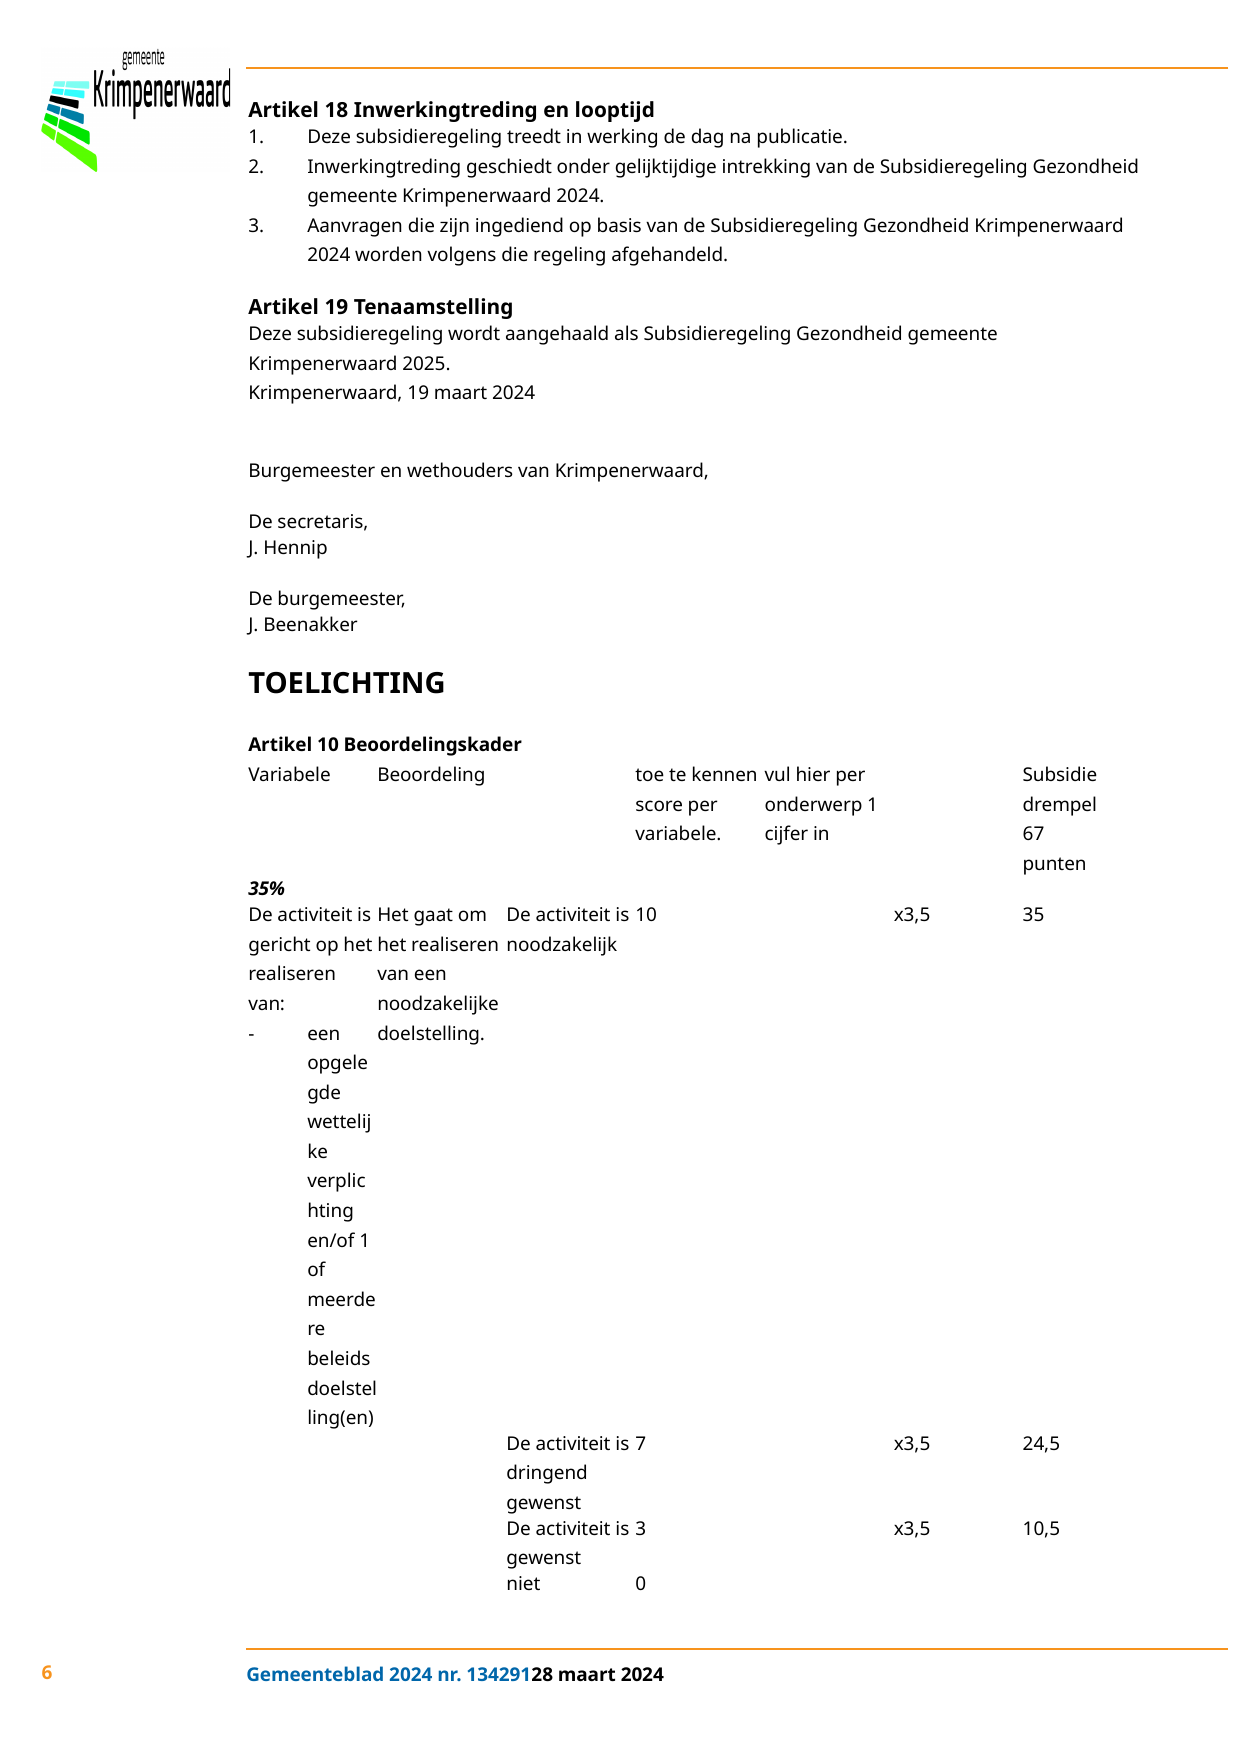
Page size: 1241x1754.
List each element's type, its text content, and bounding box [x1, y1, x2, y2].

table_header vul hier per onderwerp 1 cijfer in [764, 761, 893, 876]
text TOELICHTING [248, 663, 1152, 702]
table_cell 10,5 [1023, 1515, 1152, 1570]
table_cell x3,5 [894, 1515, 1022, 1570]
text J. Beenakker [248, 611, 1152, 637]
list Aanvragen die zijn ingediend op basis van de Subsidieregeling Gezondheid Krimpenerwaard 2024 worden volgens die regeling afgehandeld. [248, 212, 1152, 267]
list Deze subsidieregeling treedt in werking de dag na publicatie. [248, 123, 1152, 149]
list Inwerkingtreding geschiedt onder gelijktijdige intrekking van de Subsidieregeling Gezondheid gemeente Krimpenerwaard 2024. [248, 153, 1152, 208]
text Artikel 10 Beoordelingskader [248, 731, 1152, 757]
table_cell 35% [248, 876, 893, 901]
table_cell [248, 1570, 377, 1596]
table_cell niet [506, 1570, 635, 1596]
table_header Variabele [248, 761, 377, 876]
text Deze subsidieregeling wordt aangehaald als Subsidieregeling Gezondheid gemeente Krimpenerwaard 2025. [248, 320, 1152, 376]
text De secretaris, [248, 508, 1152, 534]
table_cell [377, 1570, 506, 1596]
table_cell De activiteit is gericht op het realiseren van: een opgelegde wettelijke verplichting en/of 1 of meerdere beleidsdoelstelling(en) [248, 901, 377, 1430]
table_cell De activiteit is dringend gewenst [506, 1430, 635, 1515]
text Artikel 18 Inwerkingtreding en looptijd [248, 95, 1152, 123]
table_cell 0 [635, 1570, 764, 1596]
table_cell [377, 1430, 506, 1515]
table_header toe te kennen score per variabele. [635, 761, 764, 876]
text Artikel 19 Tenaamstelling [248, 292, 1152, 320]
table_cell [1023, 1570, 1152, 1596]
table_cell 3 [635, 1515, 764, 1570]
table_cell 35 [1023, 901, 1152, 1430]
table_cell [764, 901, 893, 1430]
table_cell [377, 1515, 506, 1570]
table_cell 24,5 [1023, 1430, 1152, 1515]
text Krimpenerwaard, 19 maart 2024 [248, 379, 1152, 405]
table_cell [248, 1430, 377, 1515]
table_header [506, 761, 635, 876]
table_cell x3,5 [894, 901, 1022, 1430]
text Burgemeester en wethouders van Krimpenerwaard, [248, 457, 1152, 482]
table_cell [894, 876, 1022, 901]
table_cell Het gaat om het realiseren van een noodzakelijke doelstelling. [377, 901, 506, 1430]
table_cell De activiteit is gewenst [506, 1515, 635, 1570]
table_cell 7 [635, 1430, 764, 1515]
table_header Beoordeling [377, 761, 506, 876]
table_header [894, 761, 1022, 876]
table_cell [248, 1515, 377, 1570]
table_cell [764, 1570, 893, 1596]
text De burgemeester, [248, 585, 1152, 611]
table_cell De activiteit is noodzakelijk [506, 901, 635, 1430]
text J. Hennip [248, 534, 1152, 560]
table_cell [764, 1515, 893, 1570]
table_cell 10 [635, 901, 764, 1430]
table_cell [1023, 876, 1152, 901]
table_header Subsidie drempel 67 punten [1023, 761, 1152, 876]
table_cell [764, 1430, 893, 1515]
table_cell x3,5 [894, 1430, 1022, 1515]
table_cell [894, 1570, 1022, 1596]
picture [41, 47, 231, 172]
